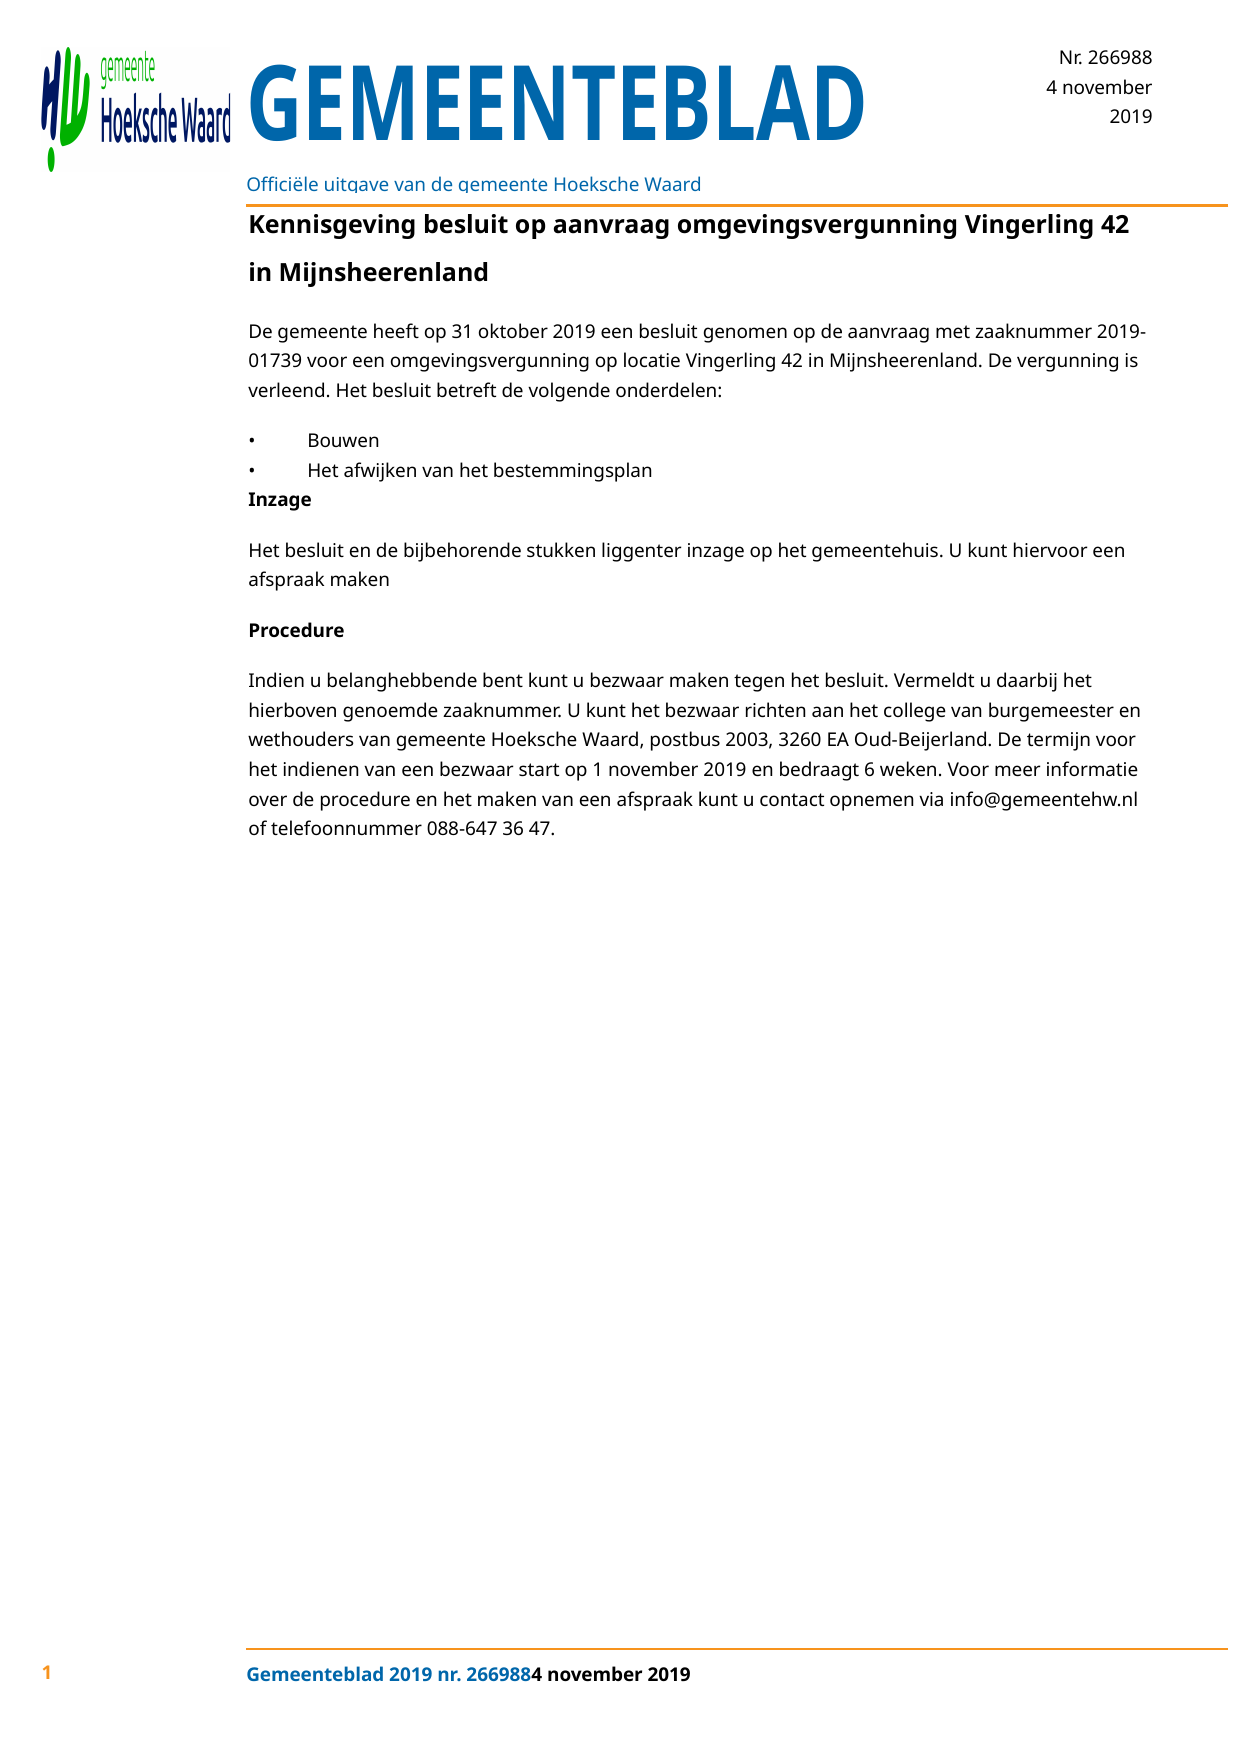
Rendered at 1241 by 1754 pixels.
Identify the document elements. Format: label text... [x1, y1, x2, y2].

text Indien u belanghebbende bent kunt u bezwaar maken tegen het besluit. Vermeldt u daarbij het hierboven genoemde zaaknummer. U kunt het bezwaar richten aan het college van burgemeester en wethouders van gemeente Hoeksche Waard, postbus 2003, 3260 EA Oud-Beijerland. De termijn voor het indienen van een bezwaar start op 1 november 2019 en bedraagt 6 weken. Voor meer informatie over de procedure en het maken van een afspraak kunt u contact opnemen via info@gemeentehw.nl of telefoonnummer 088-647 36 47. [248, 667, 1152, 841]
text Kennisgeving besluit op aanvraag omgevingsvergunning Vingerling 42 in Mijnsheerenland [248, 207, 1152, 288]
picture [41, 47, 231, 172]
text Inzage [248, 487, 1152, 512]
text Het besluit en de bijbehorende stukken liggenter inzage op het gemeentehuis. U kunt hiervoor een afspraak maken [248, 537, 1152, 592]
text Procedure [248, 617, 1152, 643]
list Het afwijken van het bestemmingsplan [248, 457, 1152, 483]
text De gemeente heeft op 31 oktober 2019 een besluit genomen op de aanvraag met zaaknummer 2019-01739 voor een omgevingsvergunning op locatie Vingerling 42 in Mijnsheerenland. De vergunning is verleend. Het besluit betreft de volgende onderdelen: [248, 318, 1152, 403]
list Bouwen [248, 427, 1152, 453]
